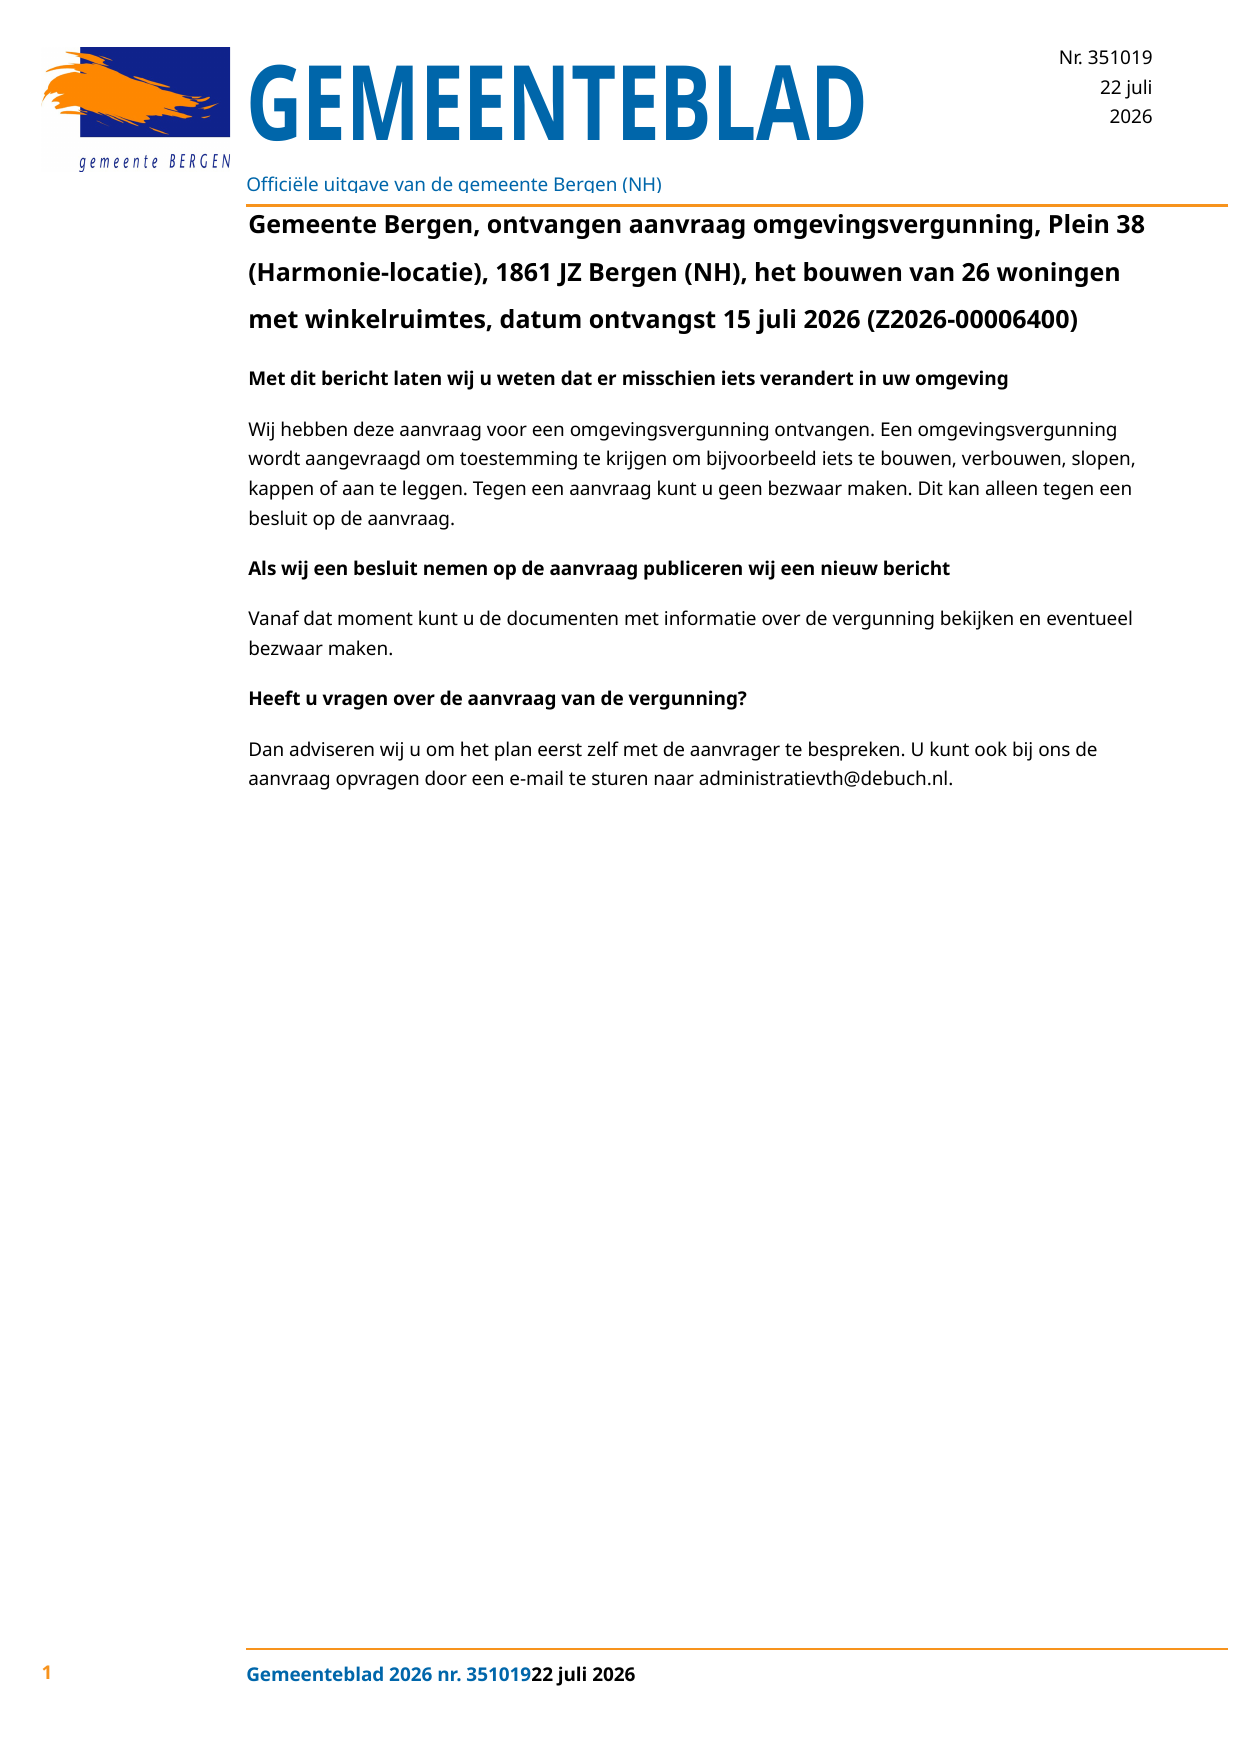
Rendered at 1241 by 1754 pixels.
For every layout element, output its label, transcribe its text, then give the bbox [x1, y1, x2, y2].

text Vanaf dat moment kunt u de documenten met informatie over de vergunning bekijken en eventueel bezwaar maken. [248, 606, 1152, 661]
text Heeft u vragen over de aanvraag van de vergunning? [248, 686, 1152, 711]
text Dan adviseren wij u om het plan eerst zelf met de aanvrager te bespreken. U kunt ook bij ons de aanvraag opvragen door een e-mail te sturen naar administratievth@debuch.nl. [248, 736, 1152, 791]
text Gemeente Bergen, ontvangen aanvraag omgevingsvergunning, Plein 38 (Harmonie-locatie), 1861 JZ Bergen (NH), het bouwen van 26 woningen met winkelruimtes, datum ontvangst 15 juli 2026 (Z2026-00006400) [248, 207, 1152, 336]
text Met dit bericht laten wij u weten dat er misschien iets verandert in uw omgeving [248, 366, 1152, 391]
picture [41, 47, 231, 172]
text Als wij een besluit nemen op de aanvraag publiceren wij een nieuw bericht [248, 555, 1152, 581]
text Wij hebben deze aanvraag voor een omgevingsvergunning ontvangen. Een omgevingsvergunning wordt aangevraagd om toestemming te krijgen om bijvoorbeeld iets te bouwen, verbouwen, slopen, kappen of aan te leggen. Tegen een aanvraag kunt u geen bezwaar maken. Dit kan alleen tegen een besluit op de aanvraag. [248, 416, 1152, 530]
